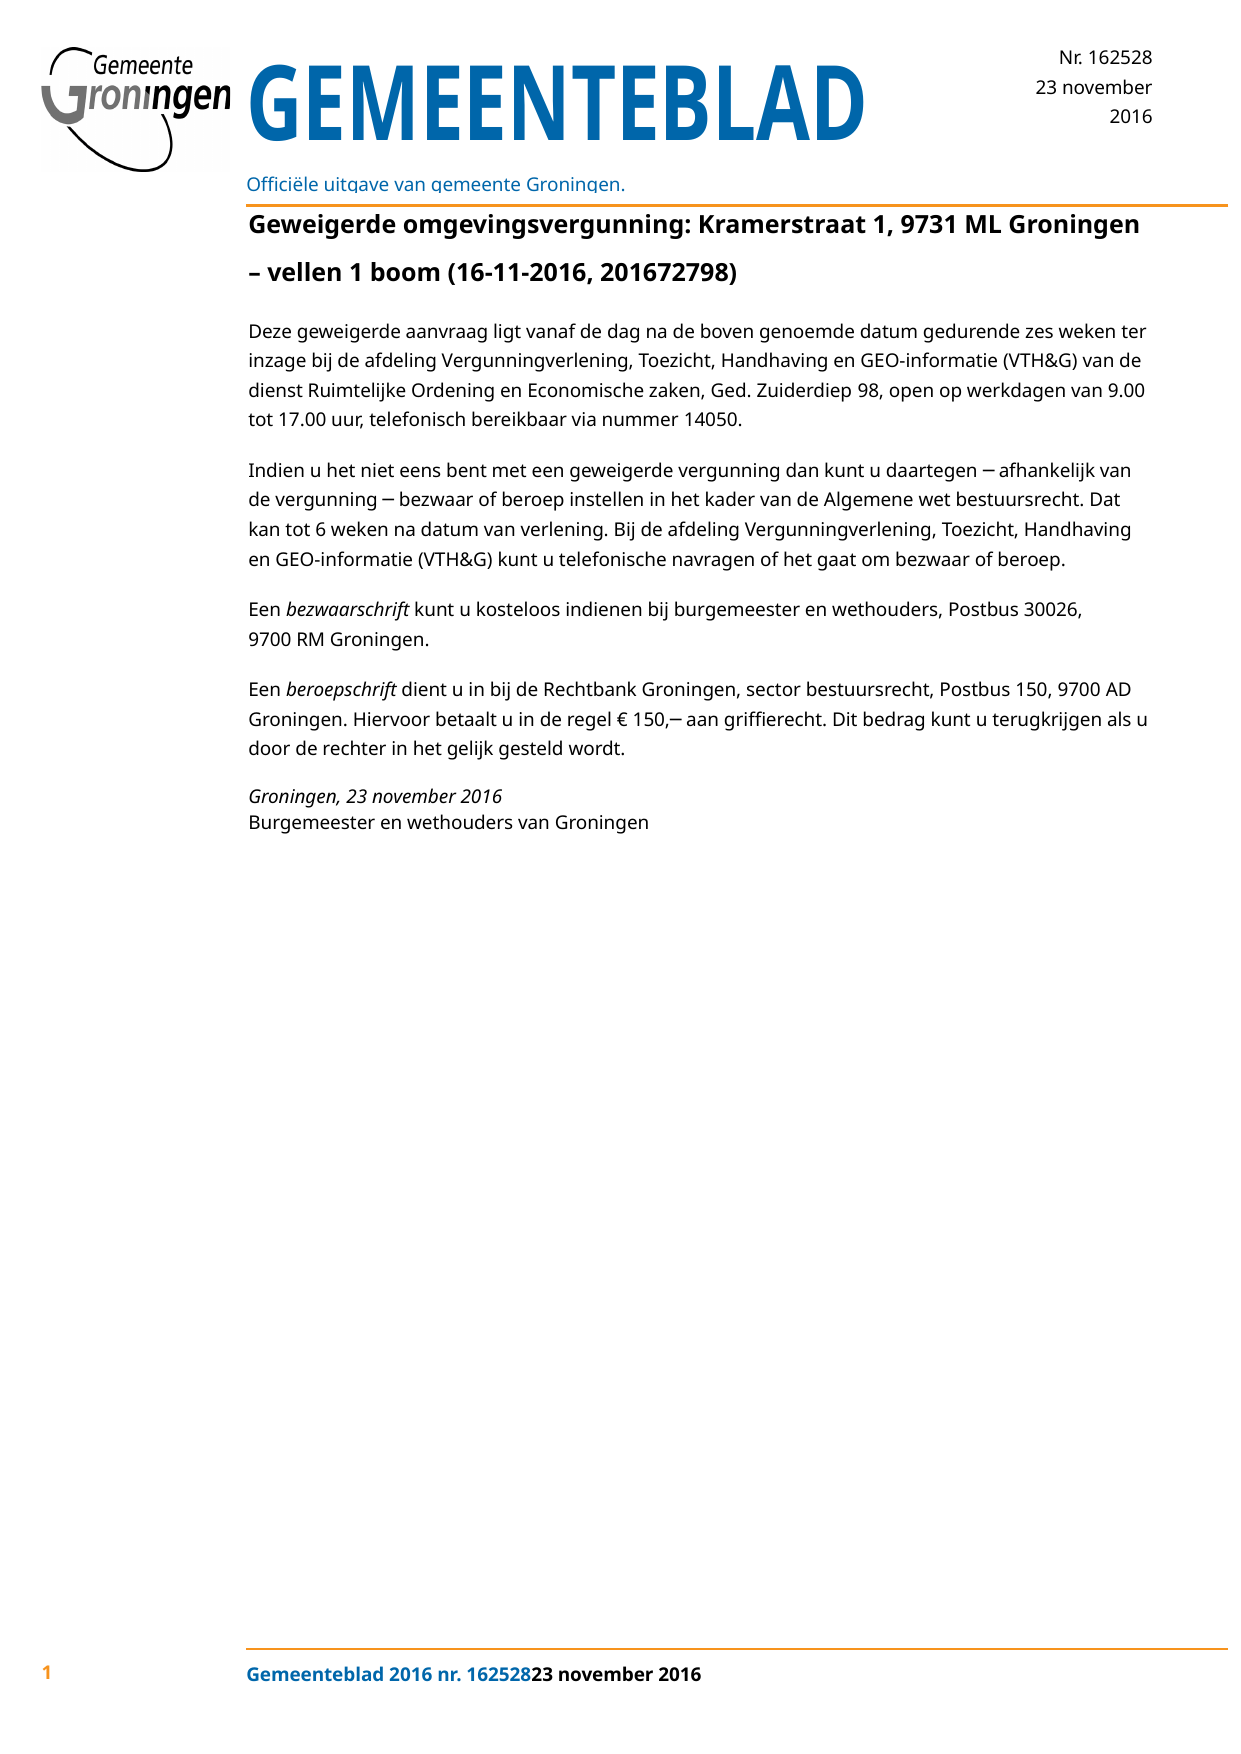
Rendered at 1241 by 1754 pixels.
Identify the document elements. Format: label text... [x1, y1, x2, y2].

text Indien u het niet eens bent met een geweigerde vergunning dan kunt u daartegen ─ afhankelijk van de vergunning ─ bezwaar of beroep instellen in het kader van de Algemene wet bestuursrecht. Dat kan tot 6 weken na datum van verlening. Bij de afdeling Vergunningverlening, Toezicht, Handhaving en GEO-informatie (VTH&G) kunt u telefonische navragen of het gaat om bezwaar of beroep. [248, 457, 1152, 572]
text Deze geweigerde aanvraag ligt vanaf de dag na de boven genoemde datum gedurende zes weken ter inzage bij de afdeling Vergunningverlening, Toezicht, Handhaving en GEO-informatie (VTH&G) van de dienst Ruimtelijke Ordening en Economische zaken, Ged. Zuiderdiep 98, open op werkdagen van 9.00 tot 17.00 uur, telefonisch bereikbaar via nummer 14050. [248, 318, 1152, 432]
picture [41, 47, 231, 172]
text Geweigerde omgevingsvergunning: Kramerstraat 1, 9731 ML Groningen – vellen 1 boom (16-11-2016, 201672798) [248, 207, 1152, 288]
text Een beroepschrift dient u in bij de Rechtbank Groningen, sector bestuursrecht, Postbus 150, 9700 AD Groningen. Hiervoor betaalt u in de regel € 150,─ aan griffierecht. Dit bedrag kunt u terugkrijgen als u door de rechter in het gelijk gesteld wordt. [248, 676, 1152, 761]
text Een bezwaarschrift kunt u kosteloos indienen bij burgemeester en wethouders, Postbus 30026, 9700 RM Groningen. [248, 596, 1152, 652]
text Burgemeester en wethouders van Groningen [248, 809, 1152, 835]
text Groningen, 23 november 2016 [248, 783, 1152, 809]
